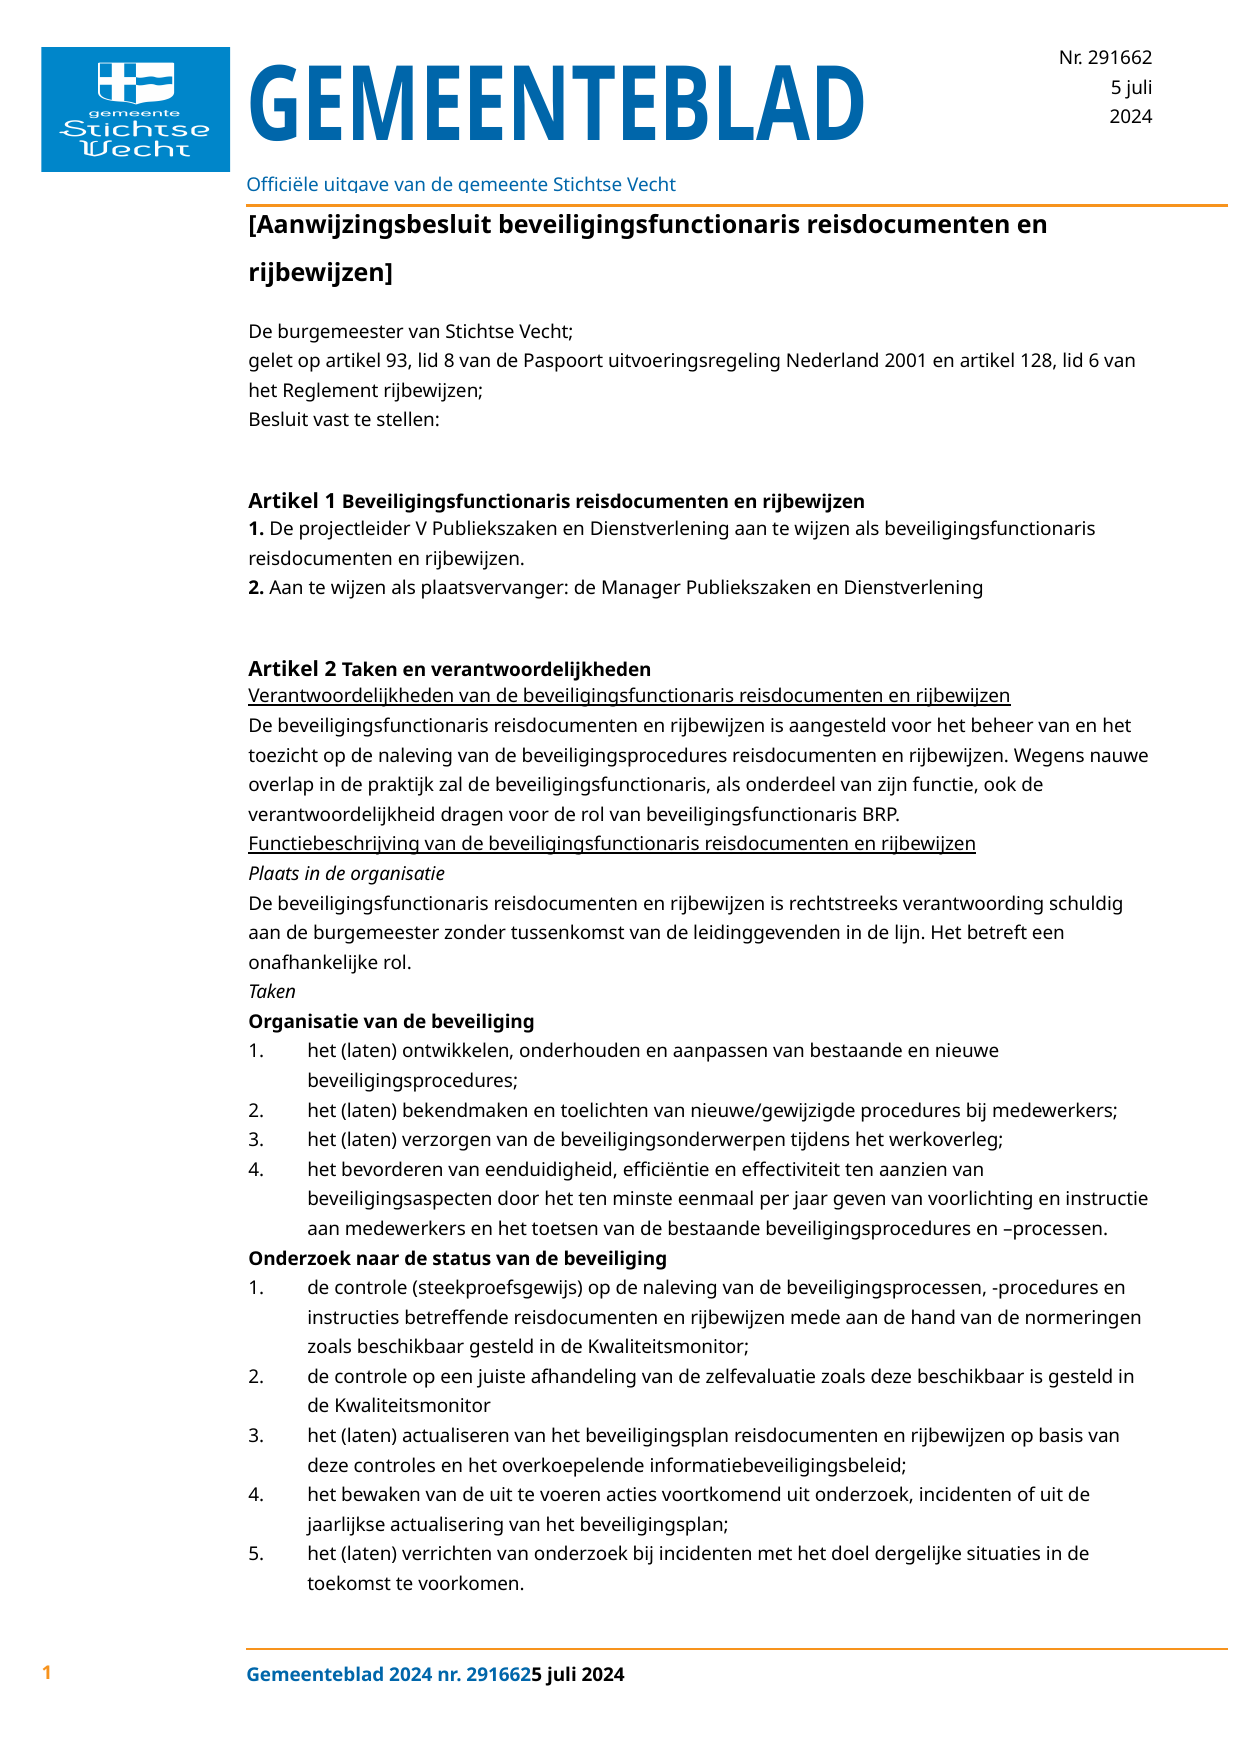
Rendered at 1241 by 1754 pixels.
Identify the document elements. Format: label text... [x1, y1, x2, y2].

list het bewaken van de uit te voeren acties voortkomend uit onderzoek, incidenten of uit de jaarlijkse actualisering van het beveiligingsplan; [248, 1481, 1152, 1537]
list het (laten) verrichten van onderzoek bij incidenten met het doel dergelijke situaties in de toekomst te voorkomen. [248, 1541, 1152, 1596]
text gelet op artikel 93, lid 8 van de Paspoort uitvoeringsregeling Nederland 2001 en artikel 128, lid 6 van het Reglement rijbewijzen; [248, 347, 1152, 403]
list het (laten) verzorgen van de beveiligingsonderwerpen tijdens het werkoverleg; [248, 1126, 1152, 1152]
text De burgemeester van Stichtse Vecht; [248, 318, 1152, 344]
list het (laten) ontwikkelen, onderhouden en aanpassen van bestaande en nieuwe beveiligingsprocedures; [248, 1038, 1152, 1093]
list het bevorderen van eenduidigheid, efficiëntie en effectiviteit ten aanzien van beveiligingsaspecten door het ten minste eenmaal per jaar geven van voorlichting en instructie aan medewerkers en het toetsen van de bestaande beveiligingsprocedures en –processen. [248, 1156, 1152, 1241]
text 2. Aan te wijzen als plaatsvervanger: de Manager Publiekszaken en Dienstverlening [248, 574, 1152, 600]
list het (laten) actualiseren van het beveiligingsplan reisdocumenten en rijbewijzen op basis van deze controles en het overkoepelende informatiebeveiligingsbeleid; [248, 1422, 1152, 1478]
list de controle op een juiste afhandeling van de zelfevaluatie zoals deze beschikbaar is gesteld in de Kwaliteitsmonitor [248, 1363, 1152, 1418]
text 1. De projectleider V Publiekszaken en Dienstverlening aan te wijzen als beveiligingsfunctionaris reisdocumenten en rijbewijzen. [248, 515, 1152, 570]
text Plaats in de organisatie [248, 860, 1152, 886]
text Verantwoordelijkheden van de beveiligingsfunctionaris reisdocumenten en rijbewijzen [248, 683, 1152, 708]
text Artikel 1 Beveiligingsfunctionaris reisdocumenten en rijbewijzen [248, 487, 1152, 515]
text De beveiligingsfunctionaris reisdocumenten en rijbewijzen is rechtstreeks verantwoording schuldig aan de burgemeester zonder tussenkomst van de leidinggevenden in de lijn. Het betreft een onafhankelijke rol. [248, 890, 1152, 975]
picture [99, 63, 135, 101]
text [Aanwijzingsbesluit beveiligingsfunctionaris reisdocumenten en rijbewijzen] [248, 207, 1152, 288]
list de controle (steekproefsgewijs) op de naleving van de beveiligingsprocessen, -procedures en instructies betreffende reisdocumenten en rijbewijzen mede aan de hand van de normeringen zoals beschikbaar gesteld in de Kwaliteitsmonitor; [248, 1274, 1152, 1359]
text Taken [248, 978, 1152, 1004]
picture [137, 63, 174, 103]
text Functiebeschrijving van de beveiligingsfunctionaris reisdocumenten en rijbewijzen [248, 831, 1152, 856]
text Artikel 2 Taken en verantwoordelijkheden [248, 654, 1152, 683]
text Besluit vast te stellen: [248, 407, 1152, 432]
text De beveiligingsfunctionaris reisdocumenten en rijbewijzen is aangesteld voor het beheer van en het toezicht op de naleving van de beveiligingsprocedures reisdocumenten en rijbewijzen. Wegens nauwe overlap in de praktijk zal de beveiligingsfunctionaris, als onderdeel van zijn functie, ook de verantwoordelijkheid dragen voor de rol van beveiligingsfunctionaris BRP. [248, 712, 1152, 827]
text Onderzoek naar de status van de beveiliging [248, 1245, 1152, 1271]
list het (laten) bekendmaken en toelichten van nieuwe/gewijzigde procedures bij medewerkers; [248, 1097, 1152, 1123]
text Organisatie van de beveiliging [248, 1008, 1152, 1034]
